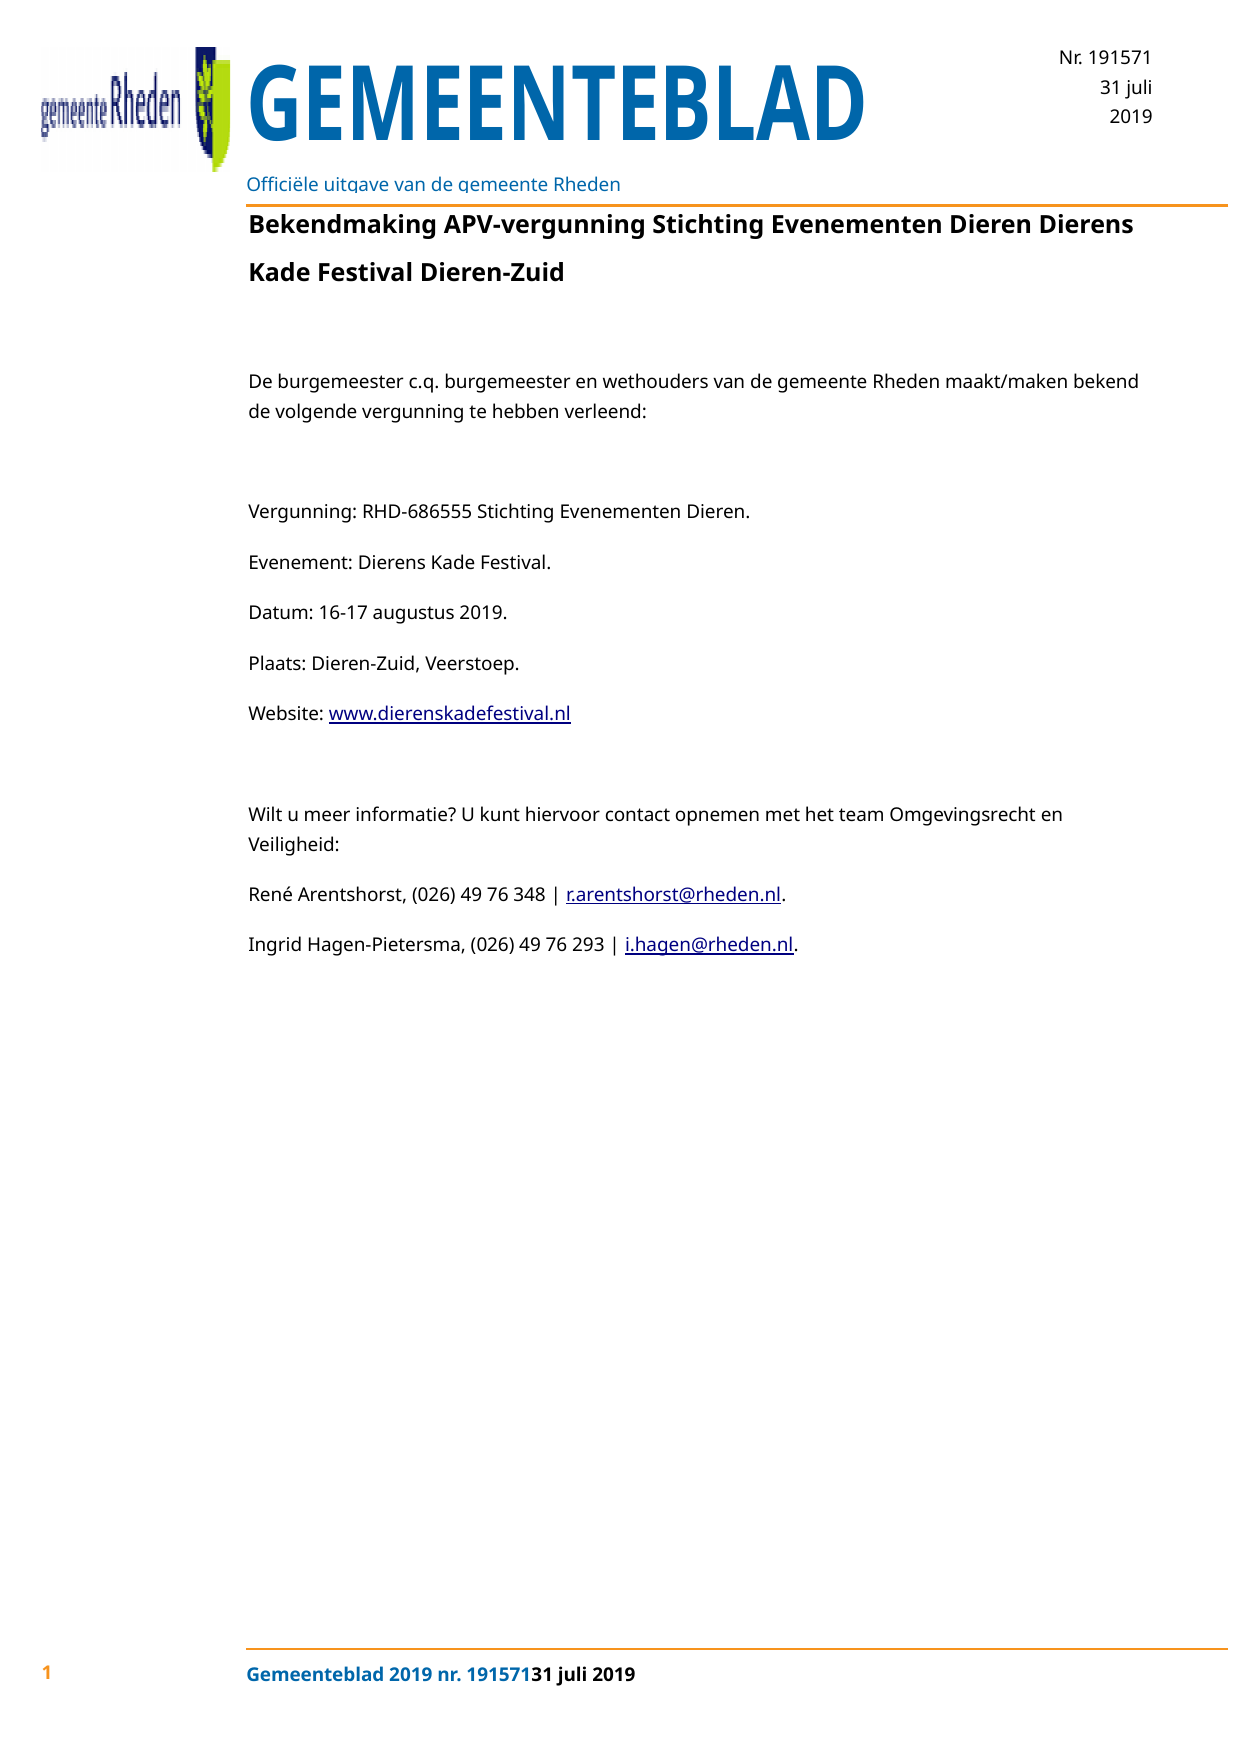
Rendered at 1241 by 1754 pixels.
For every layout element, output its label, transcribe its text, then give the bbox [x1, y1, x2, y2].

text De burgemeester c.q. burgemeester en wethouders van de gemeente Rheden maakt/maken bekend de volgende vergunning te hebben verleend: [248, 368, 1152, 424]
text Website: www.dierenskadefestival.nl [248, 700, 1152, 726]
picture [41, 47, 231, 172]
text Evenement: Dierens Kade Festival. [248, 549, 1152, 575]
text Ingrid Hagen-Pietersma, (026) 49 76 293 | i.hagen@rheden.nl. [248, 932, 1152, 957]
text Vergunning: RHD-686555 Stichting Evenementen Dieren. [248, 499, 1152, 524]
text Wilt u meer informatie? U kunt hiervoor contact opnemen met het team Omgevingsrecht en Veiligheid: [248, 801, 1152, 857]
text Datum: 16-17 augustus 2019. [248, 599, 1152, 625]
text René Arentshorst, (026) 49 76 348 | r.arentshorst@rheden.nl. [248, 881, 1152, 907]
text Bekendmaking APV-vergunning Stichting Evenementen Dieren Dierens Kade Festival Dieren-Zuid [248, 207, 1152, 288]
text Plaats: Dieren-Zuid, Veerstoep. [248, 650, 1152, 676]
